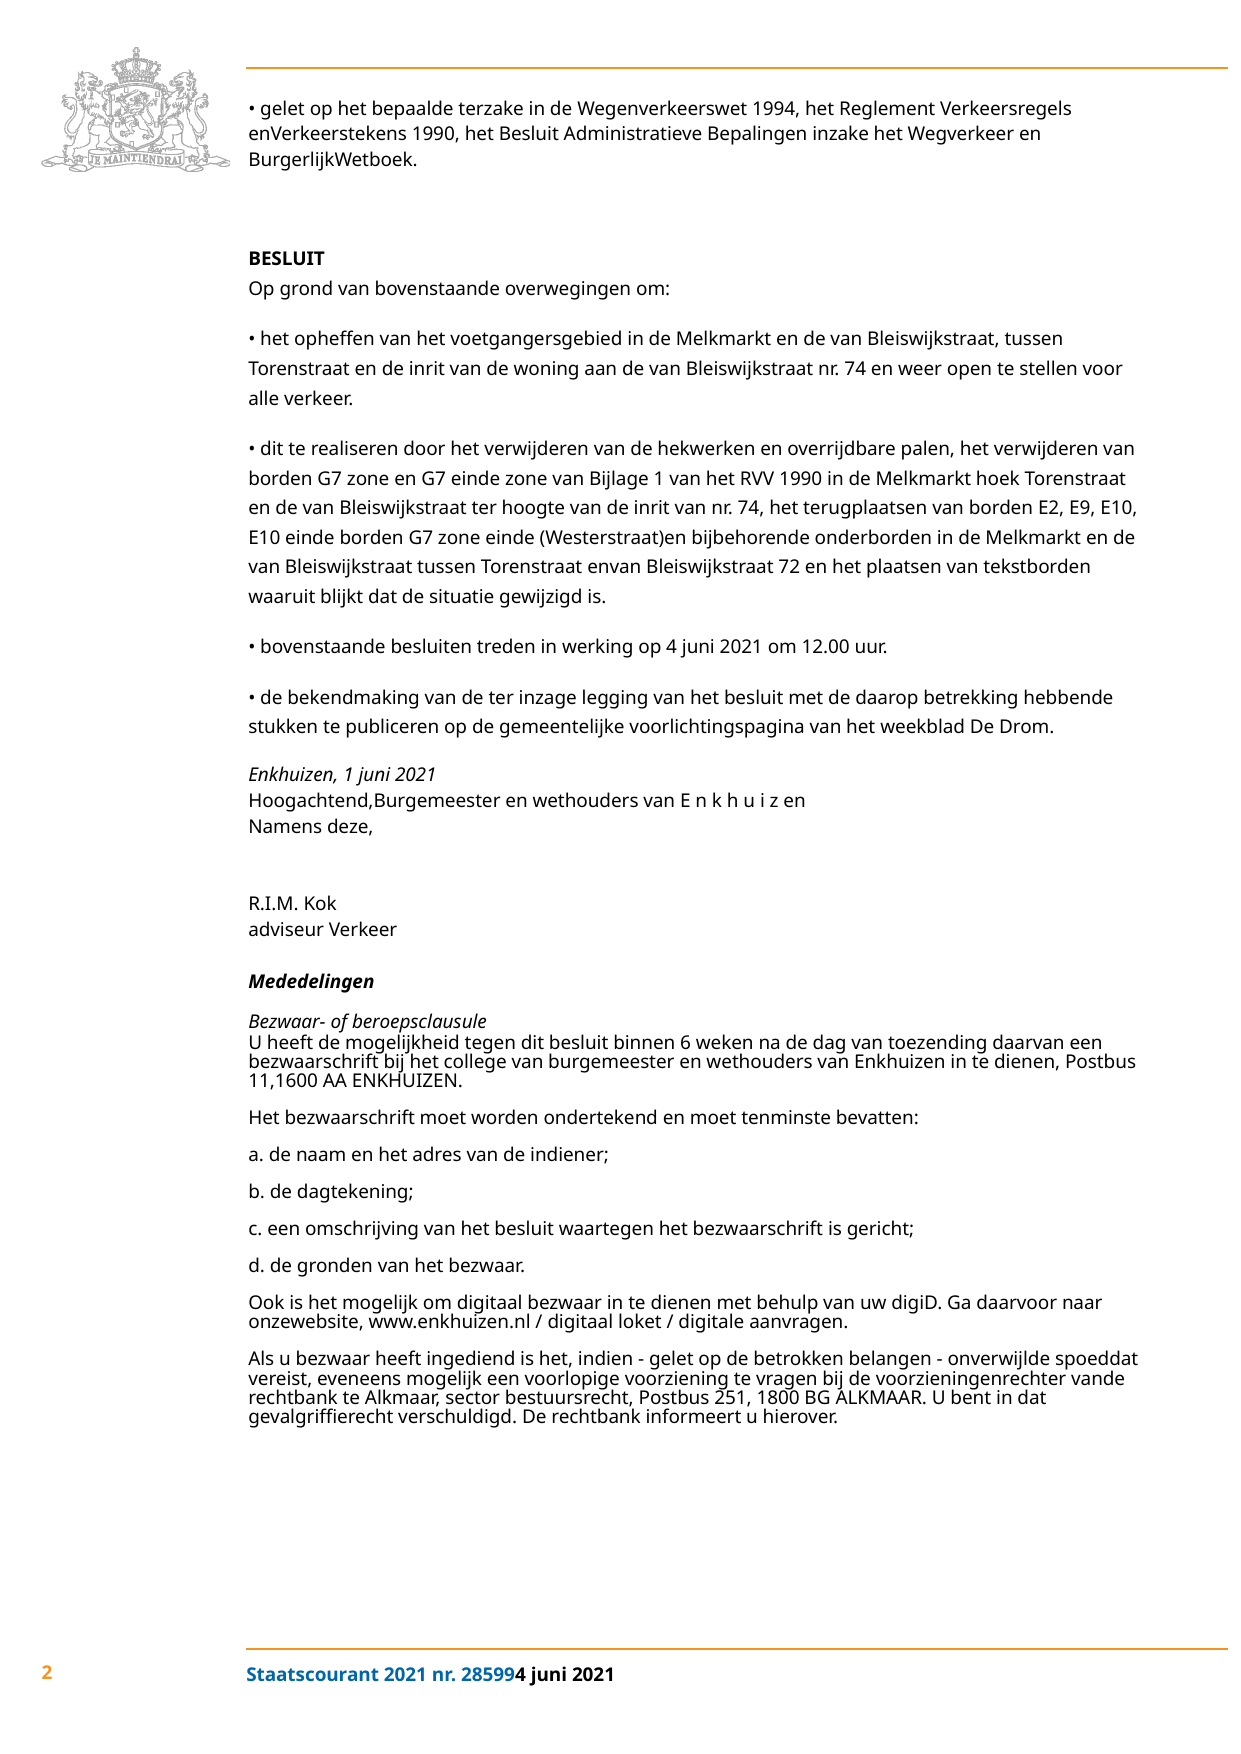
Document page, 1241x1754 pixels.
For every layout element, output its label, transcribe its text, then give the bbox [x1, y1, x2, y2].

text Op grond van bovenstaande overwegingen om: [248, 275, 1152, 301]
text Namens deze, [248, 813, 1152, 838]
text c. een omschrijving van het besluit waartegen het bezwaarschrift is gericht; [248, 1220, 1152, 1239]
text a. de naam en het adres van de indiener; [248, 1146, 1152, 1165]
text R.I.M. Kok [248, 890, 1152, 916]
text b. de dagtekening; [248, 1183, 1152, 1202]
text • dit te realiseren door het verwijderen van de hekwerken en overrijdbare palen, het verwijderen van borden G7 zone en G7 einde zone van Bijlage 1 van het RVV 1990 in de Melkmarkt hoek Torenstraat en de van Bleiswijkstraat ter hoogte van de inrit van nr. 74, het terugplaatsen van borden E2, E9, E10, E10 einde borden G7 zone einde (Westerstraat)en bijbehorende onderborden in de Melkmarkt en de van Bleiswijkstraat tussen Torenstraat envan Bleiswijkstraat 72 en het plaatsen van tekstborden waaruit blijkt dat de situatie gewijzigd is. [248, 435, 1152, 609]
text Enkhuizen, 1 juni 2021 [248, 761, 1152, 787]
text • gelet op het bepaalde terzake in de Wegenverkeerswet 1994, het Reglement Verkeersregels enVerkeerstekens 1990, het Besluit Administratieve Bepalingen inzake het Wegverkeer en BurgerlijkWetboek. [248, 95, 1152, 172]
picture [41, 47, 231, 172]
text Hoogachtend,Burgemeester en wethouders van E n k h u i z en [248, 787, 1152, 813]
text U heeft de mogelijkheid tegen dit besluit binnen 6 weken na de dag van toezending daarvan een bezwaarschrift bij het college van burgemeester en wethouders van Enkhuizen in te dienen, Postbus 11,1600 AA ENKHUIZEN. [248, 1034, 1152, 1091]
text Als u bezwaar heeft ingediend is het, indien - gelet op de betrokken belangen - onverwijlde spoeddat vereist, eveneens mogelijk een voorlopige voorziening te vragen bij de voorzieningenrechter vande rechtbank te Alkmaar, sector bestuursrecht, Postbus 251, 1800 BG ALKMAAR. U bent in dat gevalgriffierecht verschuldigd. De rechtbank informeert u hierover. [248, 1350, 1152, 1427]
text Bezwaar- of beroepsclausule [248, 1008, 1152, 1034]
text • het opheffen van het voetgangersgebied in de Melkmarkt en de van Bleiswijkstraat, tussen Torenstraat en de inrit van de woning aan de van Bleiswijkstraat nr. 74 en weer open te stellen voor alle verkeer. [248, 326, 1152, 411]
text d. de gronden van het bezwaar. [248, 1257, 1152, 1276]
text Het bezwaarschrift moet worden ondertekend en moet tenminste bevatten: [248, 1109, 1152, 1128]
text • de bekendmaking van de ter inzage legging van het besluit met de daarop betrekking hebbende stukken te publiceren op de gemeentelijke voorlichtingspagina van het weekblad De Drom. [248, 684, 1152, 739]
text Mededelingen [248, 969, 1152, 994]
text BESLUIT [248, 246, 1152, 271]
text Ook is het mogelijk om digitaal bezwaar in te dienen met behulp van uw digiD. Ga daarvoor naar onzewebsite, www.enkhuizen.nl / digitaal loket / digitale aanvragen. [248, 1294, 1152, 1333]
text • bovenstaande besluiten treden in werking op 4 juni 2021 om 12.00 uur. [248, 633, 1152, 659]
text adviseur Verkeer [248, 916, 1152, 941]
